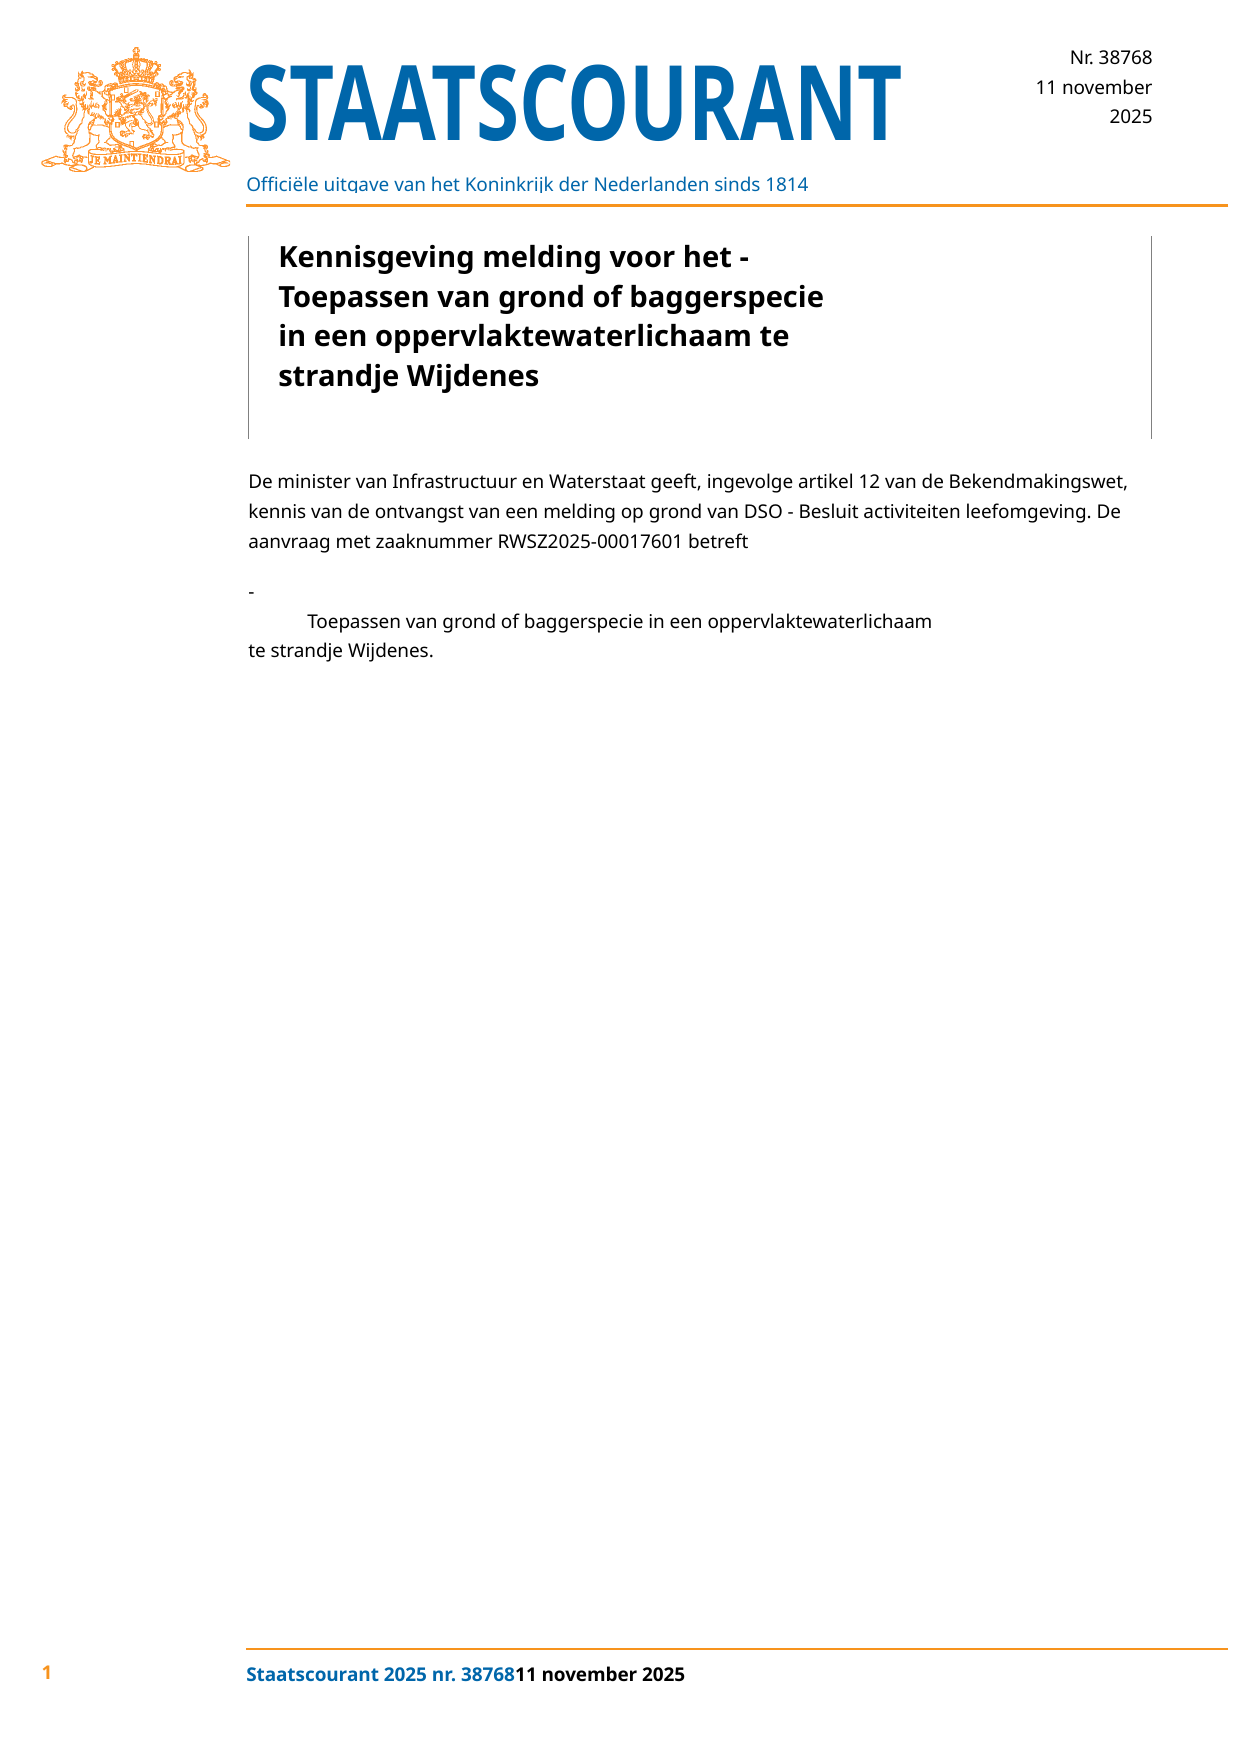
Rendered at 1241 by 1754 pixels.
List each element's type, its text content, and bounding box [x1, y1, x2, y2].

list Toepassen van grond of baggerspecie in een oppervlaktewaterlichaam [248, 608, 1152, 633]
table_header [850, 236, 912, 413]
text De minister van Infrastructuur en Waterstaat geeft, ingevolge artikel 12 van de Bekendmakingswet, kennis van de ontvangst van een melding op grond van DSO - Besluit activiteiten leefomgeving. De aanvraag met zaaknummer RWSZ2025-00017601 betreft [248, 469, 1152, 553]
table_header [850, 414, 1151, 439]
table_header [1090, 236, 1151, 413]
text te strandje Wijdenes. [248, 637, 1152, 663]
picture [912, 236, 1090, 414]
table_header Kennisgeving melding voor het -Toepassen van grond of baggerspecie in een oppervlaktewaterlichaam te strandje Wijdenes [249, 236, 850, 439]
picture [41, 47, 231, 172]
